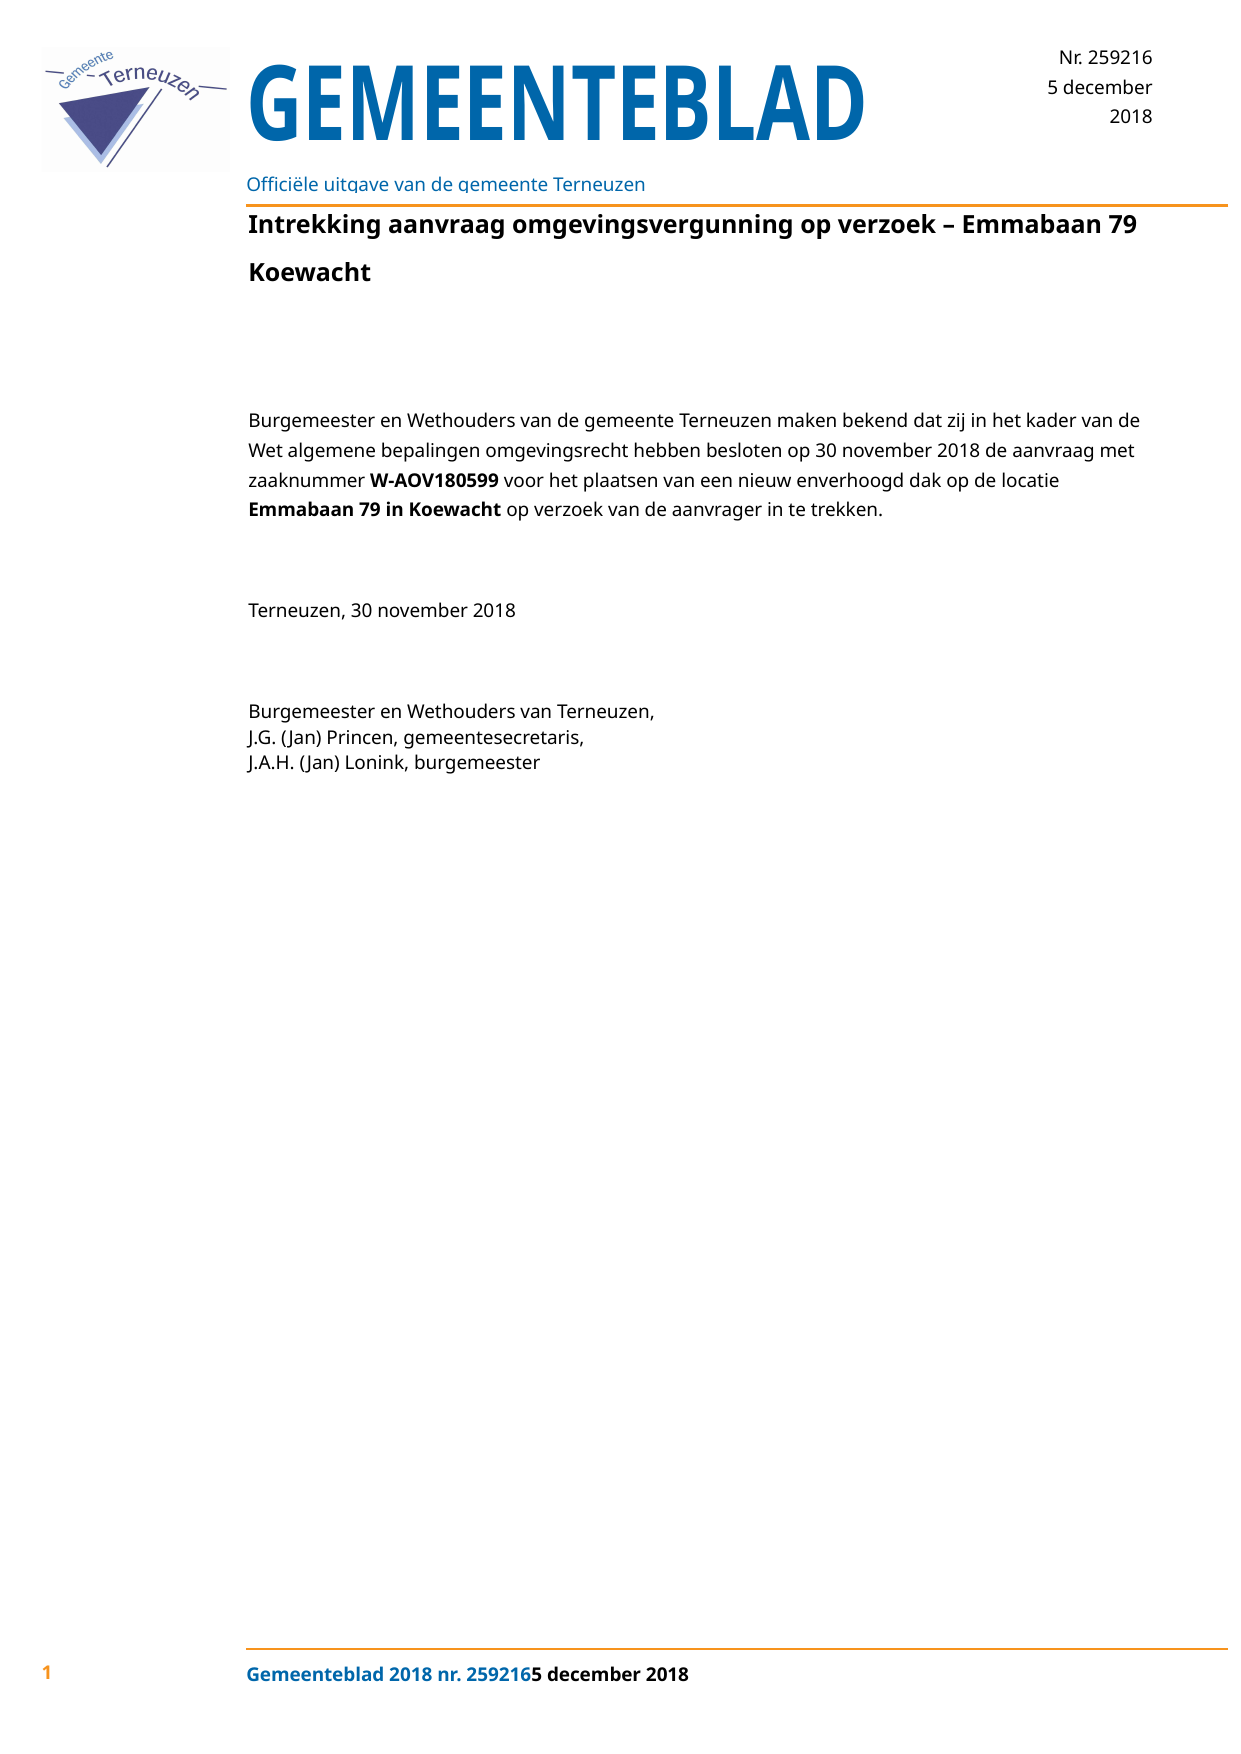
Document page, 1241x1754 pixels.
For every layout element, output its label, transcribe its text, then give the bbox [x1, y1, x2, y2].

picture [41, 47, 231, 172]
table_header Burgemeester en Wethouders van Terneuzen, [248, 698, 1152, 724]
text Burgemeester en Wethouders van de gemeente Terneuzen maken bekend dat zij in het kader van de Wet algemene bepalingen omgevingsrecht hebben besloten op 30 november 2018 de aanvraag met zaaknummer W-AOV180599 voor het plaatsen van een nieuw enverhoogd dak op de locatie Emmabaan 79 in Koewacht op verzoek van de aanvrager in te trekken. [248, 408, 1152, 522]
table_cell [700, 775, 1152, 801]
table_cell [248, 775, 700, 801]
text Terneuzen, 30 november 2018 [248, 597, 1152, 623]
text Intrekking aanvraag omgevingsvergunning op verzoek – Emmabaan 79 Koewacht [248, 207, 1152, 288]
table_cell J.A.H. (Jan) Lonink, burgemeester [248, 750, 1152, 775]
table_cell [700, 724, 1152, 749]
table_cell J.G. (Jan) Princen, gemeentesecretaris, [248, 724, 700, 749]
